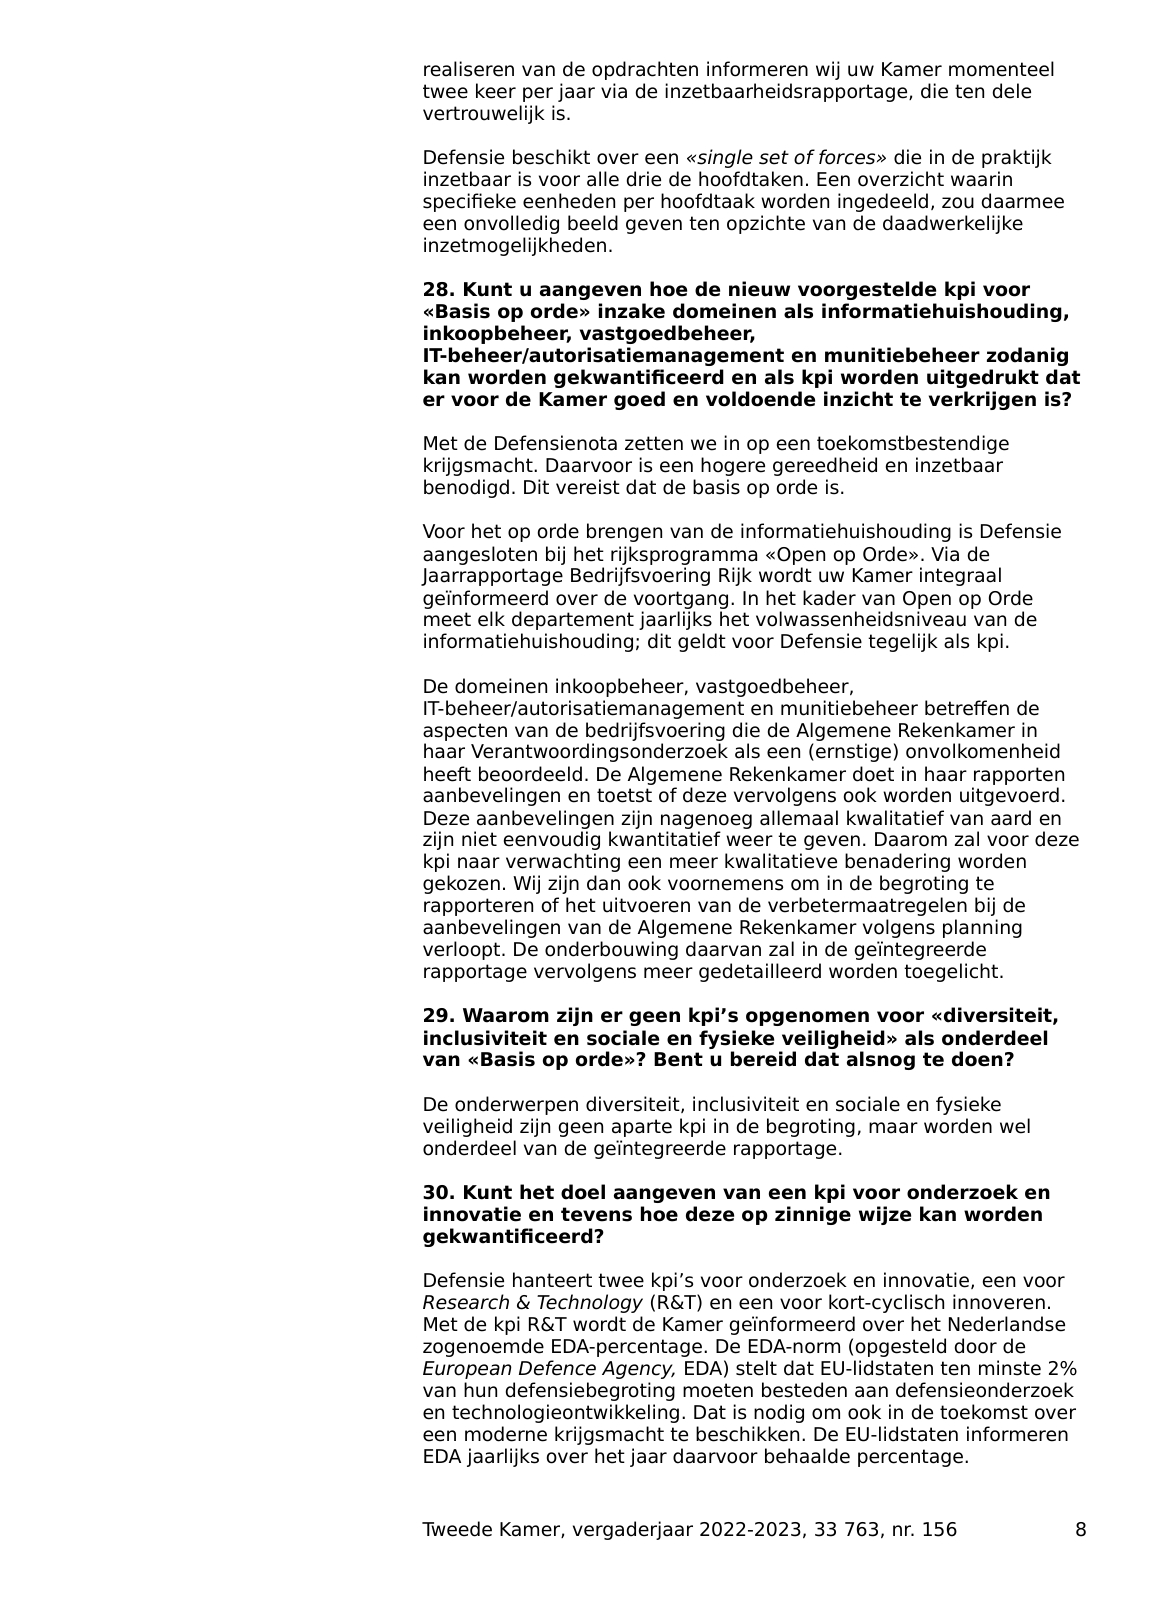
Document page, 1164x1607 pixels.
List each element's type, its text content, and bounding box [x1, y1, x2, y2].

text De onderwerpen diversiteit, inclusiviteit en sociale en fysieke veiligheid zijn geen aparte kpi in de begroting, maar worden wel onderdeel van de geïntegreerde rapportage. [422, 1093, 1087, 1159]
text 29. Waarom zijn er geen kpi’s opgenomen voor «diversiteit, inclusiviteit en sociale en fysieke veiligheid» als onderdeel van «Basis op orde»? Bent u bereid dat alsnog te doen? [422, 1005, 1087, 1071]
text 30. Kunt het doel aangeven van een kpi voor onderzoek en innovatie en tevens hoe deze op zinnige wijze kan worden gekwantificeerd? [422, 1182, 1087, 1248]
text realiseren van de opdrachten informeren wij uw Kamer momenteel twee keer per jaar via de inzetbaarheidsrapportage, die ten dele vertrouwelijk is. [422, 59, 1087, 125]
text Defensie hanteert twee kpi’s voor onderzoek en innovatie, een voor Research & Technology (R&T) en een voor kort-cyclisch innoveren. Met de kpi R&T wordt de Kamer geïnformeerd over het Nederlandse zogenoemde EDA-percentage. De EDA-norm (opgesteld door de European Defence Agency, EDA) stelt dat EU-lidstaten ten minste 2% van hun defensiebegroting moeten besteden aan defensieonderzoek en technologieontwikkeling. Dat is nodig om ook in de toekomst over een moderne krijgsmacht te beschikken. De EU-lidstaten informeren EDA jaarlijks over het jaar daarvoor behaalde percentage. [422, 1270, 1087, 1468]
text 28. Kunt u aangeven hoe de nieuw voorgestelde kpi voor «Basis op orde» inzake domeinen als informatiehuishouding, inkoopbeheer, vastgoedbeheer, IT-beheer/autorisatiemanagement en munitiebeheer zodanig kan worden gekwantificeerd en als kpi worden uitgedrukt dat er voor de Kamer goed en voldoende inzicht te verkrijgen is? [422, 279, 1087, 411]
text Met de Defensienota zetten we in op een toekomstbestendige krijgsmacht. Daarvoor is een hogere gereedheid en inzetbaar benodigd. Dit vereist dat de basis op orde is. [422, 433, 1087, 499]
text Voor het op orde brengen van de informatiehuishouding is Defensie aangesloten bij het rijksprogramma «Open op Orde». Via de Jaarrapportage Bedrijfsvoering Rijk wordt uw Kamer integraal geïnformeerd over de voortgang. In het kader van Open op Orde meet elk departement jaarlijks het volwassenheidsniveau van de informatiehuishouding; dit geldt voor Defensie tegelijk als kpi. [422, 521, 1087, 653]
text De domeinen inkoopbeheer, vastgoedbeheer, IT-beheer/autorisatiemanagement en munitiebeheer betreffen de aspecten van de bedrijfsvoering die de Algemene Rekenkamer in haar Verantwoordingsonderzoek als een (ernstige) onvolkomenheid heeft beoordeeld. De Algemene Rekenkamer doet in haar rapporten aanbevelingen en toetst of deze vervolgens ook worden uitgevoerd. Deze aanbevelingen zijn nagenoeg allemaal kwalitatief van aard en zijn niet eenvoudig kwantitatief weer te geven. Daarom zal voor deze kpi naar verwachting een meer kwalitatieve benadering worden gekozen. Wij zijn dan ook voornemens om in de begroting te rapporteren of het uitvoeren van de verbetermaatregelen bij de aanbevelingen van de Algemene Rekenkamer volgens planning verloopt. De onderbouwing daarvan zal in de geïntegreerde rapportage vervolgens meer gedetailleerd worden toegelicht. [422, 676, 1087, 983]
text Defensie beschikt over een «single set of forces» die in de praktijk inzetbaar is voor alle drie de hoofdtaken. Een overzicht waarin specifieke eenheden per hoofdtaak worden ingedeeld, zou daarmee een onvolledig beeld geven ten opzichte van de daadwerkelijke inzetmogelijkheden. [422, 147, 1087, 257]
